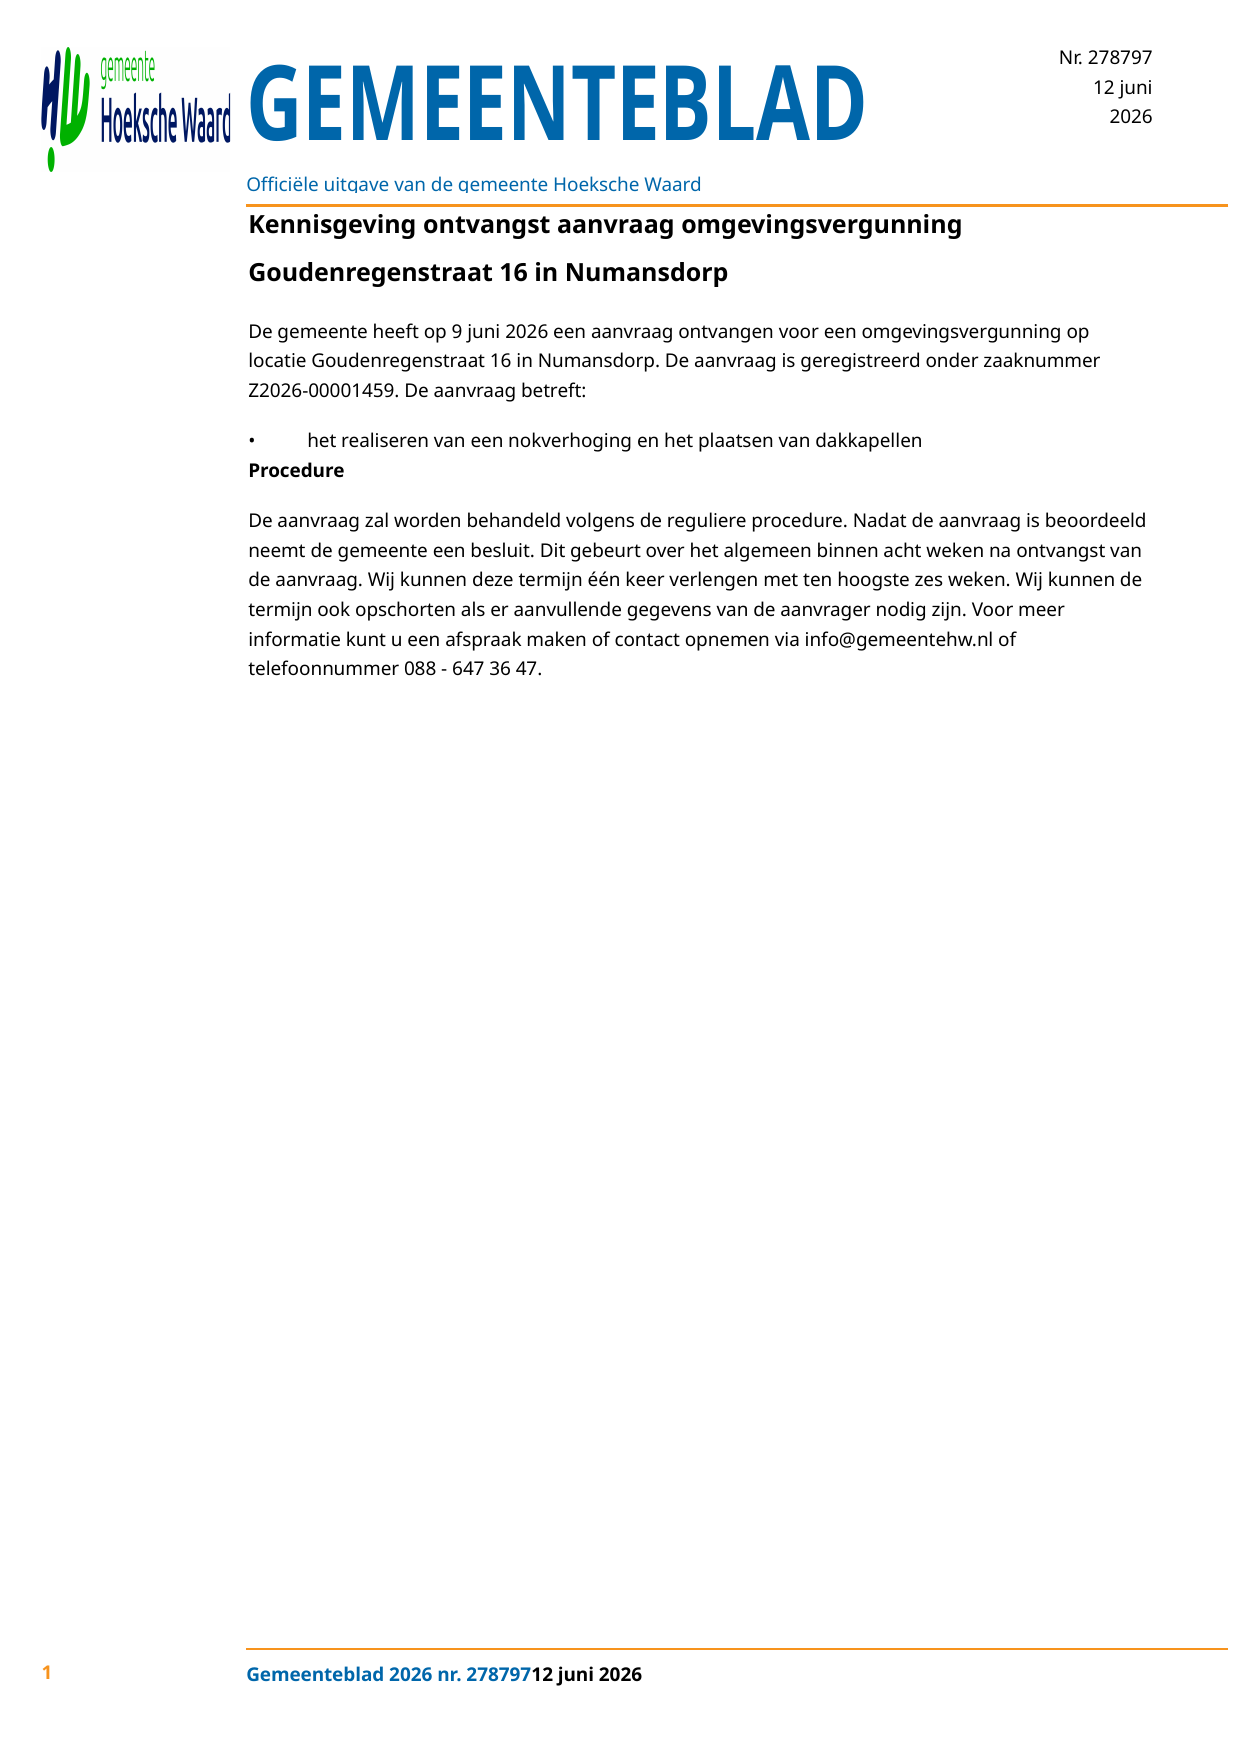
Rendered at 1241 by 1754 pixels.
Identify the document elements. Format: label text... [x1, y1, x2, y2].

text Kennisgeving ontvangst aanvraag omgevingsvergunning Goudenregenstraat 16 in Numansdorp [248, 207, 1152, 288]
list het realiseren van een nokverhoging en het plaatsen van dakkapellen [248, 427, 1152, 453]
text Procedure [248, 457, 1152, 483]
text De aanvraag zal worden behandeld volgens de reguliere procedure. Nadat de aanvraag is beoordeeld neemt de gemeente een besluit. Dit gebeurt over het algemeen binnen acht weken na ontvangst van de aanvraag. Wij kunnen deze termijn één keer verlengen met ten hoogste zes weken. Wij kunnen de termijn ook opschorten als er aanvullende gegevens van de aanvrager nodig zijn. Voor meer informatie kunt u een afspraak maken of contact opnemen via info@gemeentehw.nl of telefoonnummer 088 - 647 36 47. [248, 507, 1152, 681]
picture [41, 47, 231, 172]
text De gemeente heeft op 9 juni 2026 een aanvraag ontvangen voor een omgevingsvergunning op locatie Goudenregenstraat 16 in Numansdorp. De aanvraag is geregistreerd onder zaaknummer Z2026-00001459. De aanvraag betreft: [248, 318, 1152, 403]
